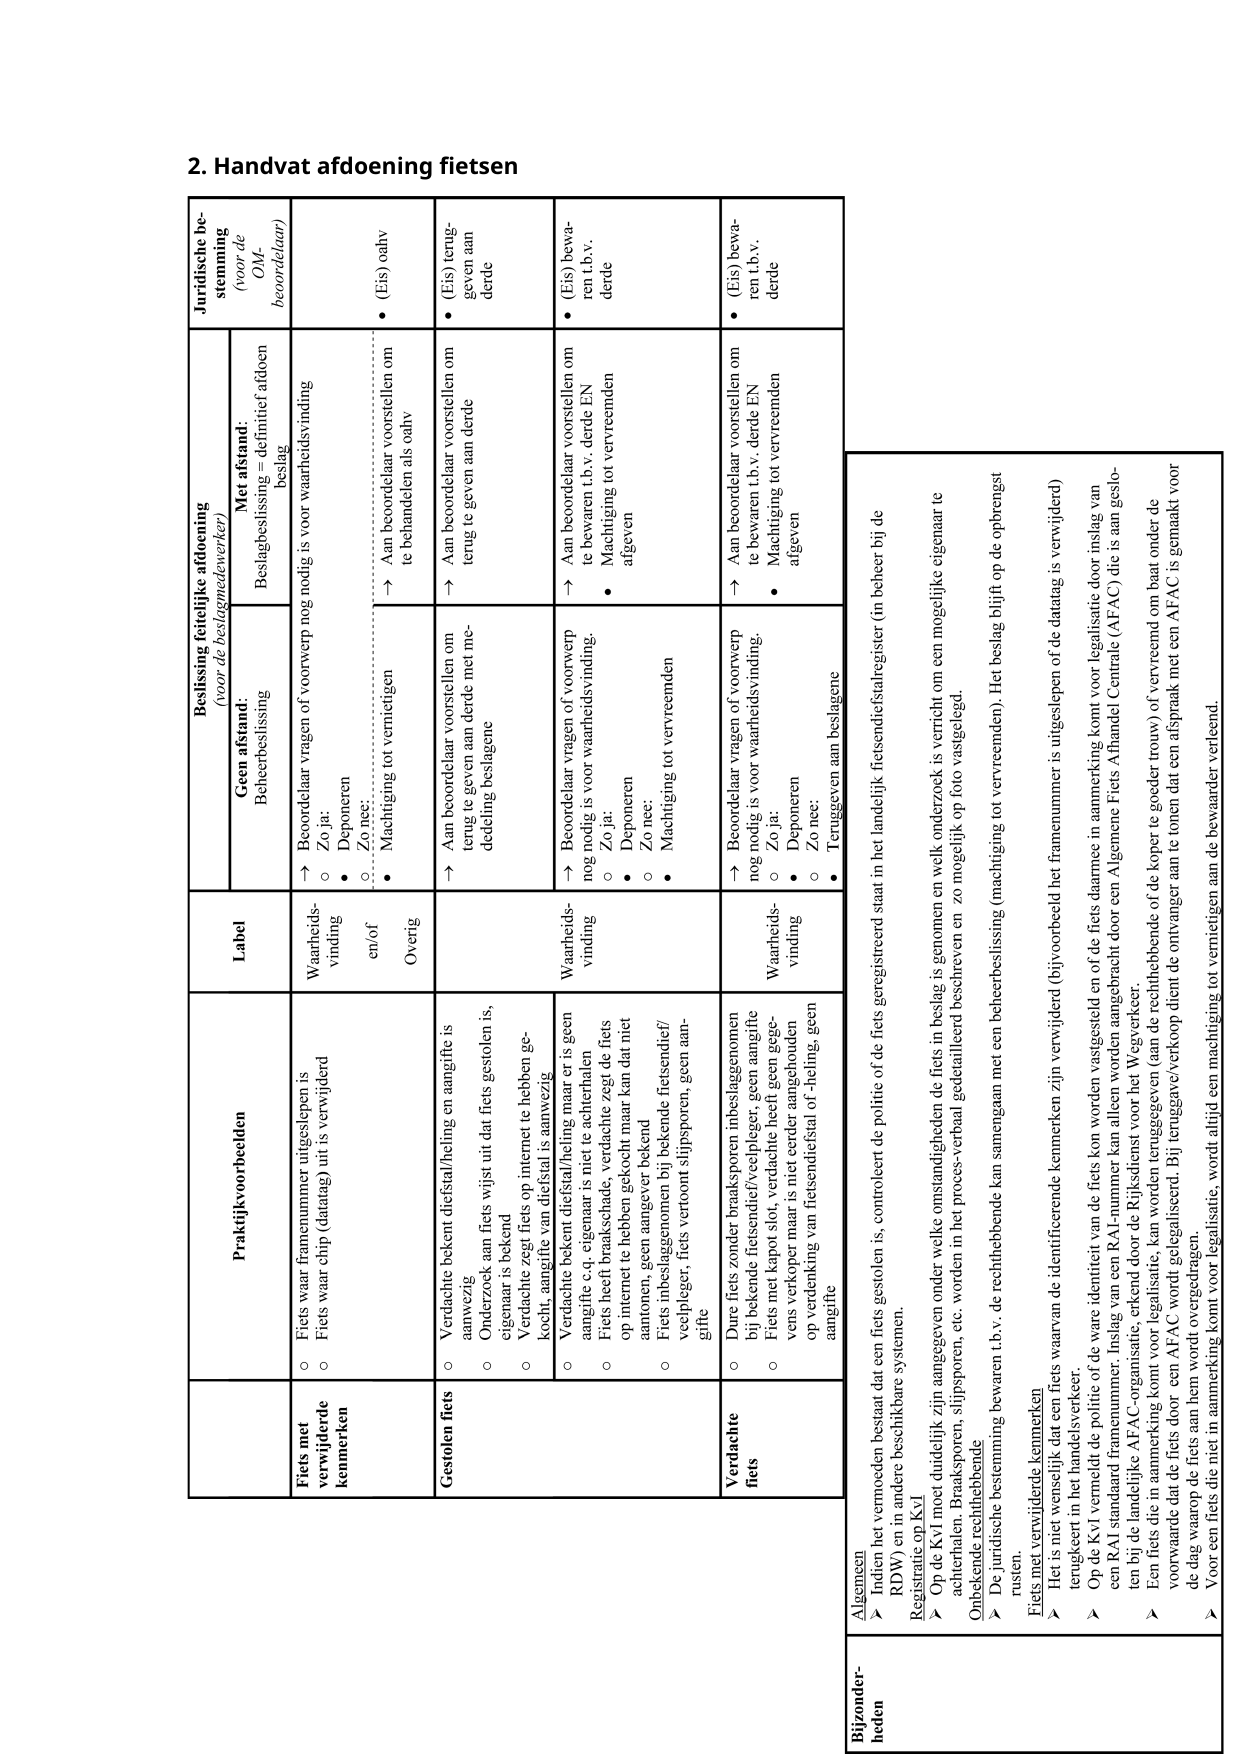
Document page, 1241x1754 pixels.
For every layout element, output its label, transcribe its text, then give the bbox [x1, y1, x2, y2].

picture [187, 196, 1224, 1754]
subtitle 2. Handvat afdoening fietsen [187, 150, 1053, 181]
